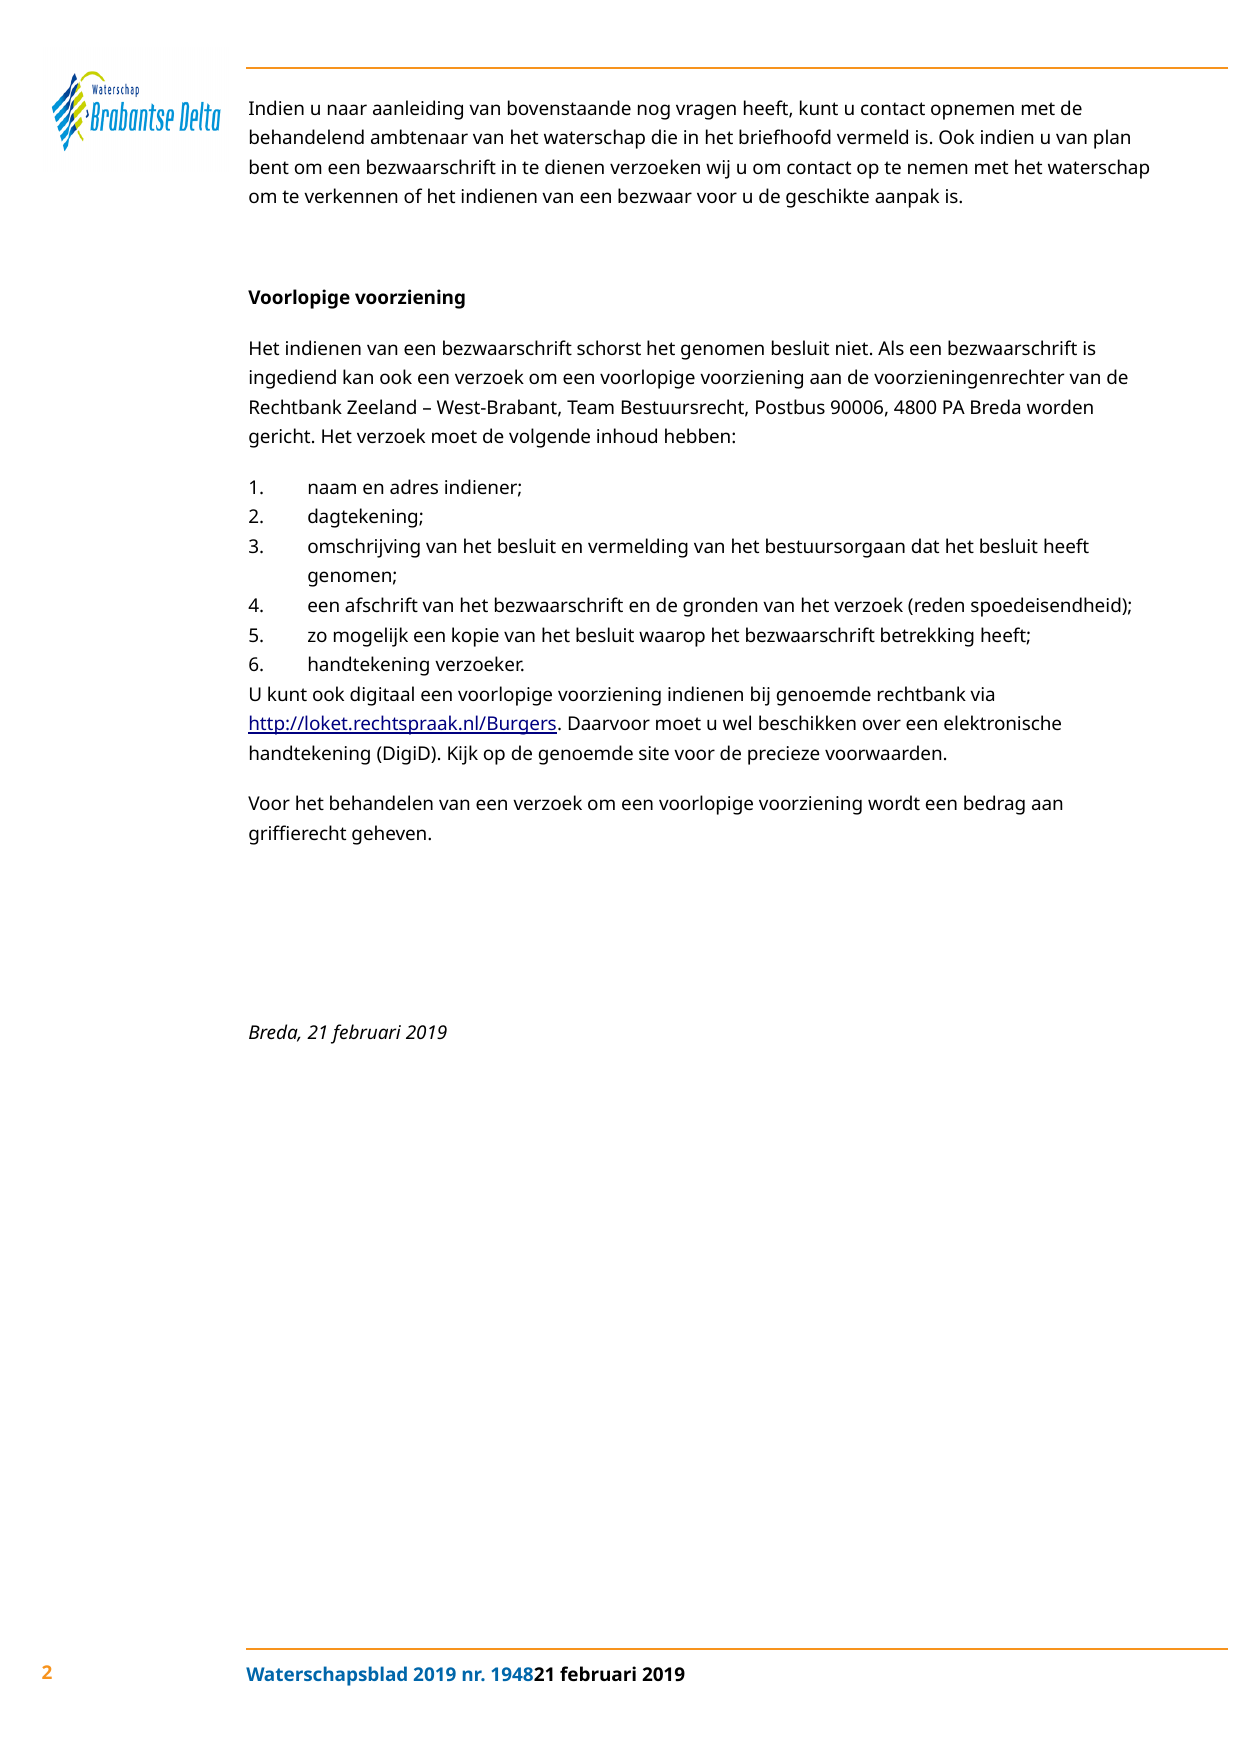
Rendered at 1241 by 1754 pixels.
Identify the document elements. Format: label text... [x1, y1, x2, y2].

text Voorlopige voorziening [248, 284, 1152, 310]
text U kunt ook digitaal een voorlopige voorziening indienen bij genoemde rechtbank via http://loket.rechtspraak.nl/Burgers. Daarvoor moet u wel beschikken over een elektronische handtekening (DigiD). Kijk op de genoemde site voor de precieze voorwaarden. [248, 681, 1152, 766]
list handtekening verzoeker. [248, 651, 1152, 677]
list zo mogelijk een kopie van het besluit waarop het bezwaarschrift betrekking heeft; [248, 622, 1152, 648]
picture [41, 47, 231, 172]
text Indien u naar aanleiding van bovenstaande nog vragen heeft, kunt u contact opnemen met de behandelend ambtenaar van het waterschap die in het briefhoofd vermeld is. Ook indien u van plan bent om een bezwaarschrift in te dienen verzoeken wij u om contact op te nemen met het waterschap om te verkennen of het indienen van een bezwaar voor u de geschikte aanpak is. [248, 95, 1152, 209]
text Breda, 21 februari 2019 [248, 1019, 1152, 1045]
list omschrijving van het besluit en vermelding van het bestuursorgaan dat het besluit heeft genomen; [248, 533, 1152, 588]
text Het indienen van een bezwaarschrift schorst het genomen besluit niet. Als een bezwaarschrift is ingediend kan ook een verzoek om een voorlopige voorziening aan de voorzieningenrechter van de Rechtbank Zeeland – West-Brabant, Team Bestuursrecht, Postbus 90006, 4800 PA Breda worden gericht. Het verzoek moet de volgende inhoud hebben: [248, 335, 1152, 449]
text Voor het behandelen van een verzoek om een voorlopige voorziening wordt een bedrag aan griffierecht geheven. [248, 791, 1152, 846]
list naam en adres indiener; [248, 474, 1152, 500]
list dagtekening; [248, 503, 1152, 529]
list een afschrift van het bezwaarschrift en de gronden van het verzoek (reden spoedeisendheid); [248, 592, 1152, 618]
